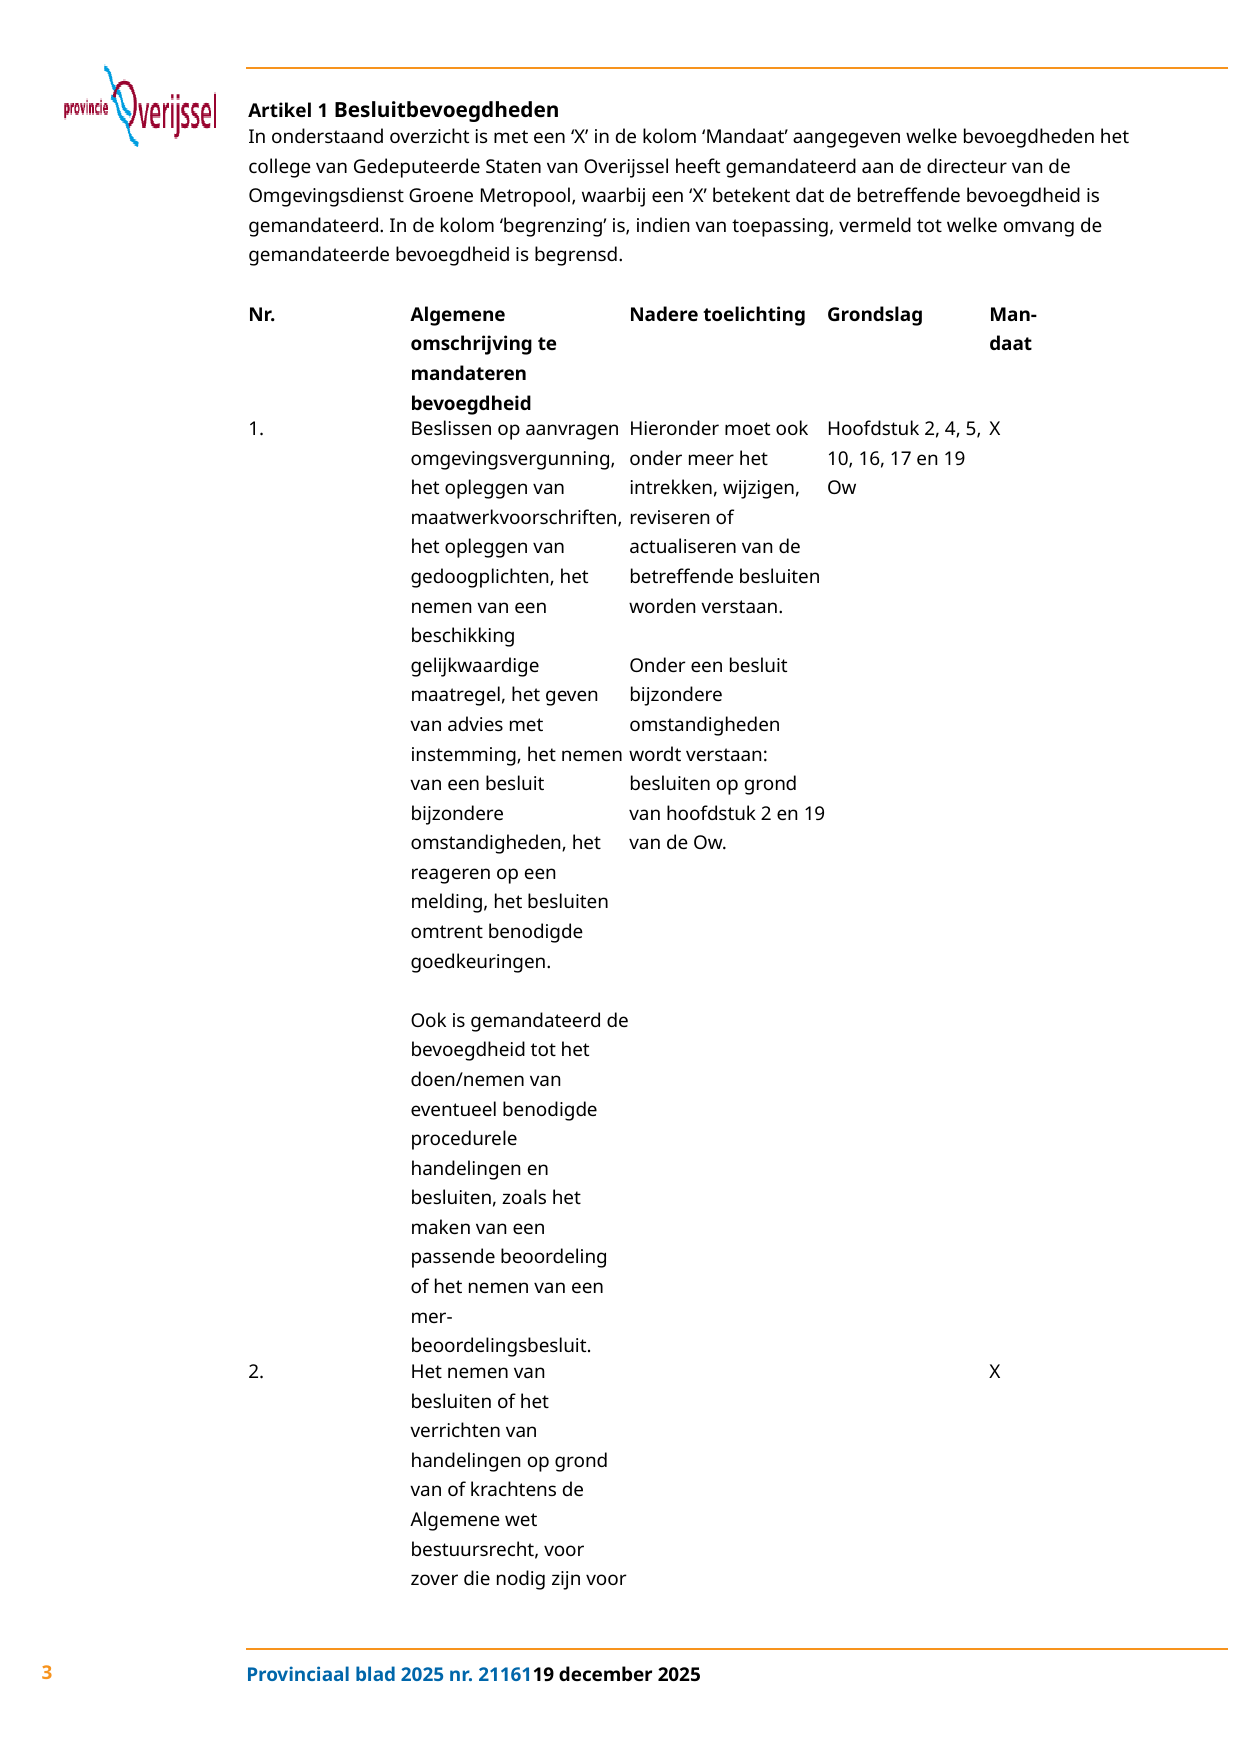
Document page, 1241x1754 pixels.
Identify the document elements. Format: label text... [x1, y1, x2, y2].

table_cell 2. [248, 1358, 410, 1591]
table_header Algemene omschrijving te mandateren bevoegdheid [410, 301, 629, 415]
table_header Man- daat [989, 301, 1152, 415]
table_cell 1. [248, 415, 410, 1358]
table_cell Hoofdstuk 2, 4, 5, 10, 16, 17 en 19 Ow [827, 415, 989, 1358]
table_cell Het nemen van besluiten of het verrichten van handelingen op grond van of krachtens de Algemene wet bestuursrecht, voor zover die nodig zijn voor [410, 1358, 629, 1591]
table_header Nr. [248, 301, 410, 415]
table_cell Beslissen op aanvragen omgevingsvergunning, het opleggen van maatwerkvoorschriften, het opleggen van gedoogplichten, het nemen van een beschikking gelijkwaardige maatregel, het geven van advies met instemming, het nemen van een besluit bijzondere omstandigheden, het reageren op een melding, het besluiten omtrent benodigde goedkeuringen. Ook is gemandateerd de bevoegdheid tot het doen/nemen van eventueel benodigde procedurele handelingen en besluiten, zoals het maken van een passende beoordeling of het nemen van een mer-beoordelingsbesluit. [410, 415, 629, 1358]
table_cell X [989, 1358, 1152, 1591]
table_cell [629, 1358, 827, 1591]
table_cell X [989, 415, 1152, 1358]
table_header Nadere toelichting [629, 301, 827, 415]
table_header Grondslag [827, 301, 989, 415]
picture [41, 47, 231, 172]
text Artikel 1 Besluitbevoegdheden [248, 95, 1152, 123]
table_cell [827, 1358, 989, 1591]
text In onderstaand overzicht is met een ‘X’ in de kolom ‘Mandaat’ aangegeven welke bevoegdheden het college van Gedeputeerde Staten van Overijssel heeft gemandateerd aan de directeur van de Omgevingsdienst Groene Metropool, waarbij een ‘X’ betekent dat de betreffende bevoegdheid is gemandateerd. In de kolom ‘begrenzing’ is, indien van toepassing, vermeld tot welke omvang de gemandateerde bevoegdheid is begrensd. [248, 123, 1152, 267]
table_cell Hieronder moet ook onder meer het intrekken, wijzigen, reviseren of actualiseren van de betreffende besluiten worden verstaan. Onder een besluit bijzondere omstandigheden wordt verstaan: besluiten op grond van hoofdstuk 2 en 19 van de Ow. [629, 415, 827, 1358]
